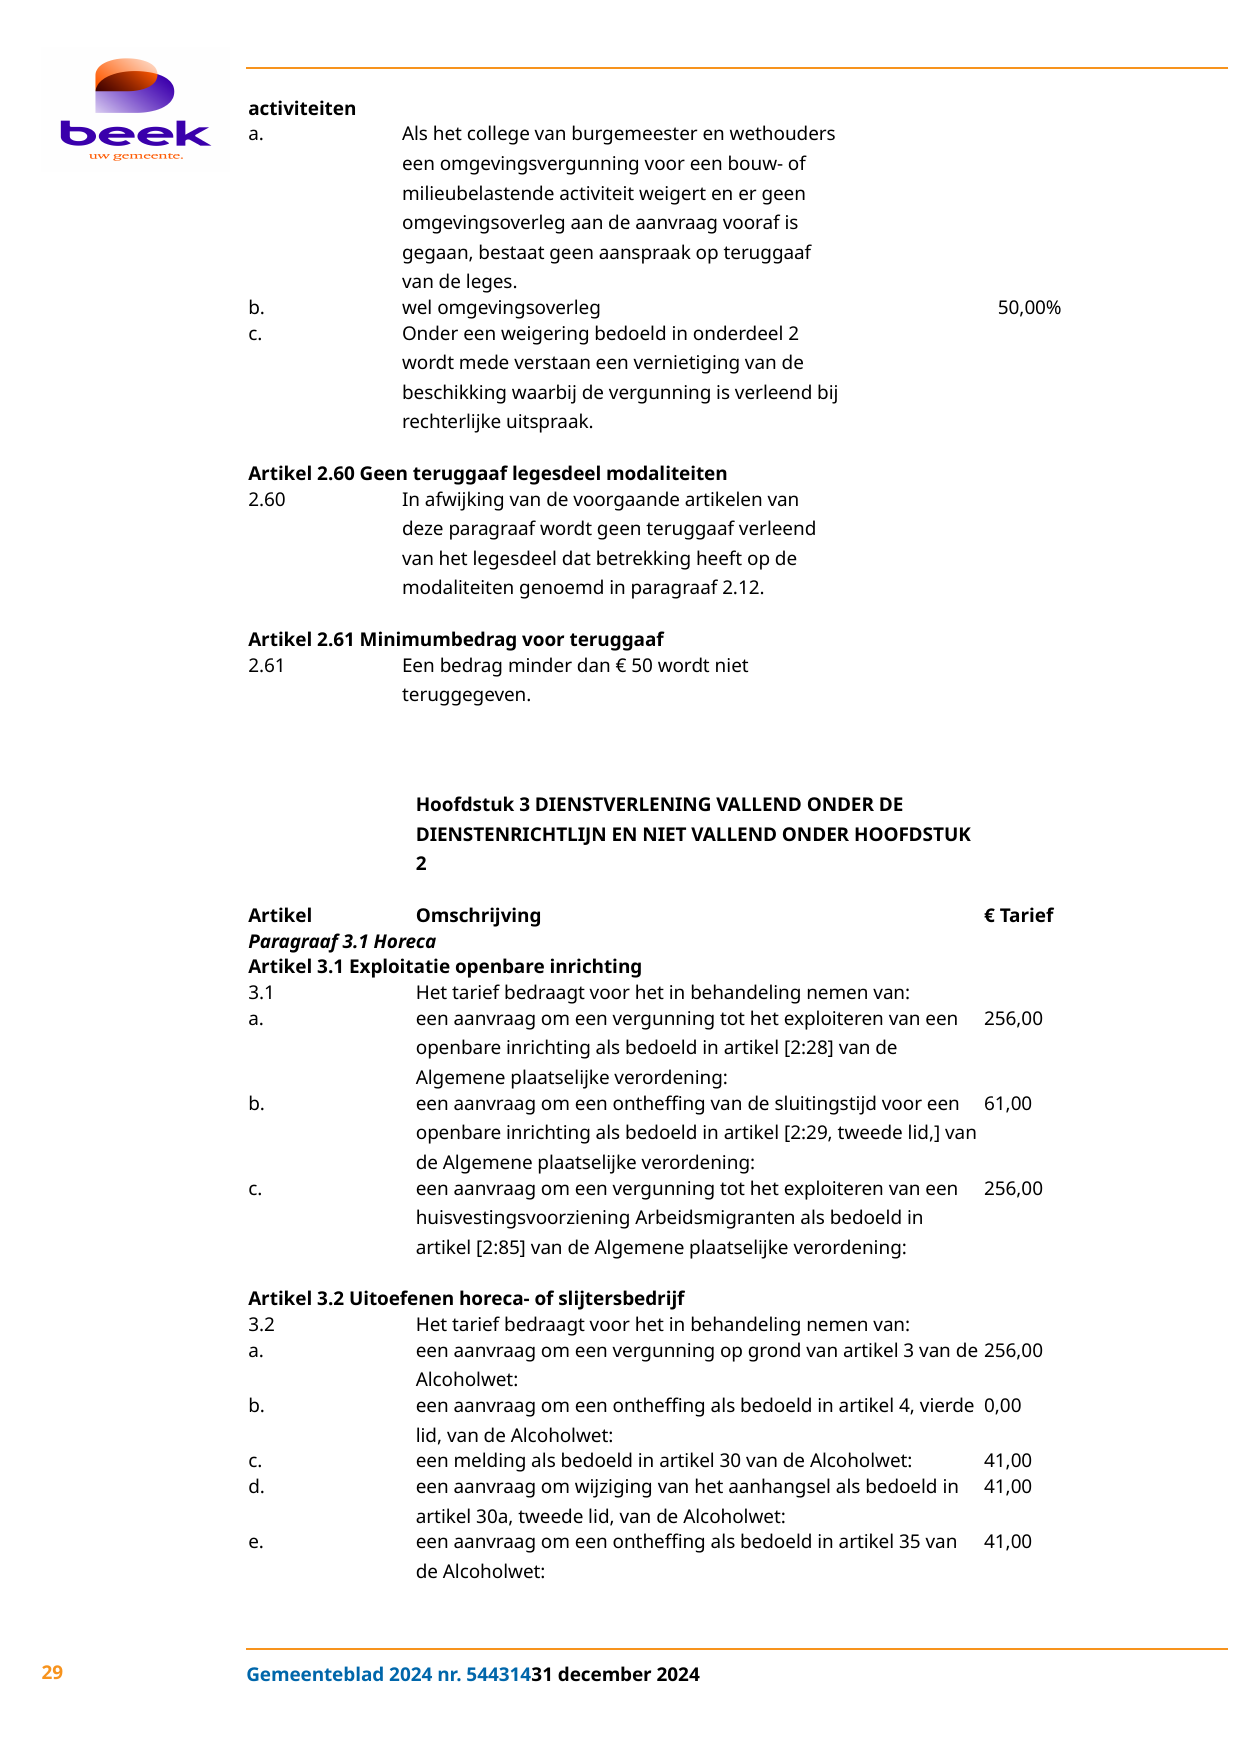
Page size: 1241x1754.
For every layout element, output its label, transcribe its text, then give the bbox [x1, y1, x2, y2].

table_cell [984, 954, 1152, 979]
table_cell [248, 1260, 416, 1285]
table_cell [984, 1260, 1152, 1285]
table_cell een aanvraag om een vergunning tot het exploiteren van een huisvestingsvoorziening Arbeidsmigranten als bedoeld in artikel [2:85] van de Algemene plaatselijke verordening: [416, 1175, 984, 1260]
table_cell een aanvraag om een vergunning tot het exploiteren van een openbare inrichting als bedoeld in artikel [2:28] van de Algemene plaatselijke verordening: [416, 1005, 984, 1090]
table_cell [998, 600, 1152, 626]
table_cell c. [248, 1448, 416, 1473]
table_cell [844, 320, 998, 434]
table_header [984, 791, 1152, 876]
table_cell Omschrijving [416, 902, 984, 928]
table_cell 41,00 [984, 1529, 1152, 1584]
table_cell c. [248, 320, 402, 434]
table_cell [416, 1260, 984, 1285]
table_cell In afwijking van de voorgaande artikelen van deze paragraaf wordt geen teruggaaf verleend van het legesdeel dat betrekking heeft op de modaliteiten genoemd in paragraaf 2.12. [402, 486, 844, 600]
table_cell e. [248, 1529, 416, 1584]
picture [41, 47, 231, 172]
table_cell 256,00 [984, 1175, 1152, 1260]
table_cell Het tarief bedraagt voor het in behandeling nemen van: [416, 1311, 984, 1337]
table_cell 2.61 [248, 652, 402, 707]
table_cell [984, 876, 1152, 902]
table_cell 0,00 [984, 1392, 1152, 1447]
table_cell [998, 95, 1152, 121]
table_cell [248, 707, 402, 733]
table_cell [248, 733, 402, 758]
table_cell 256,00 [984, 1337, 1152, 1392]
table_cell a. [248, 1005, 416, 1090]
table_cell 2.60 [248, 486, 402, 600]
table_cell [984, 979, 1152, 1005]
table_cell [844, 294, 998, 320]
table_cell [998, 121, 1152, 294]
table_cell Als het college van burgemeester en wethouders een omgevingsvergunning voor een bouw- of milieubelastende activiteit weigert en er geen omgevingsoverleg aan de aanvraag vooraf is gegaan, bestaat geen aanspraak op teruggaaf van de leges. [402, 121, 844, 294]
table_cell 61,00 [984, 1090, 1152, 1175]
table_cell activiteiten [248, 95, 844, 121]
table_cell [248, 1584, 416, 1609]
table_cell een aanvraag om een vergunning op grond van artikel 3 van de Alcoholwet: [416, 1337, 984, 1392]
table_cell [844, 707, 998, 733]
table_cell [998, 486, 1152, 600]
table_cell [984, 1584, 1152, 1609]
table_cell 41,00 [984, 1448, 1152, 1473]
table_cell Artikel 3.1 Exploitatie openbare inrichting [248, 954, 984, 979]
table_cell [402, 733, 844, 758]
table_cell [998, 733, 1152, 758]
table_cell Onder een weigering bedoeld in onderdeel 2 wordt mede verstaan een vernietiging van de beschikking waarbij de vergunning is verleend bij rechterlijke uitspraak. [402, 320, 844, 434]
table_cell [248, 876, 416, 902]
table_cell [998, 652, 1152, 707]
table_cell c. [248, 1175, 416, 1260]
table_cell [998, 434, 1152, 460]
table_cell een aanvraag om wijziging van het aanhangsel als bedoeld in artikel 30a, tweede lid, van de Alcoholwet: [416, 1473, 984, 1528]
table_cell [998, 626, 1152, 652]
table_cell Artikel 2.60 Geen teruggaaf legesdeel modaliteiten [248, 460, 844, 486]
table_cell [248, 600, 402, 626]
table_cell [844, 626, 998, 652]
table_cell [248, 434, 402, 460]
table_cell [984, 1311, 1152, 1337]
table_cell [984, 928, 1152, 953]
table_header [248, 791, 416, 876]
table_cell 41,00 [984, 1473, 1152, 1528]
table_cell 50,00% [998, 294, 1152, 320]
table_cell b. [248, 1392, 416, 1447]
table_cell [998, 707, 1152, 733]
table_cell b. [248, 294, 402, 320]
table_cell 3.2 [248, 1311, 416, 1337]
table_cell [844, 434, 998, 460]
table_cell d. [248, 1473, 416, 1528]
table_cell [998, 460, 1152, 486]
table_cell Paragraaf 3.1 Horeca [248, 928, 984, 953]
table_cell [984, 1285, 1152, 1311]
table_cell [402, 600, 844, 626]
table_cell [844, 600, 998, 626]
table_cell Een bedrag minder dan € 50 wordt niet teruggegeven. [402, 652, 844, 707]
table_cell Artikel 2.61 Minimumbedrag voor teruggaaf [248, 626, 844, 652]
table_cell een melding als bedoeld in artikel 30 van de Alcoholwet: [416, 1448, 984, 1473]
table_cell [844, 486, 998, 600]
table_cell a. [248, 1337, 416, 1392]
table_cell [416, 876, 984, 902]
table_cell Het tarief bedraagt voor het in behandeling nemen van: [416, 979, 984, 1005]
table_cell Artikel [248, 902, 416, 928]
table_cell [844, 733, 998, 758]
table_cell b. [248, 1090, 416, 1175]
table_cell wel omgevingsoverleg [402, 294, 844, 320]
table_cell Artikel 3.2 Uitoefenen horeca- of slijtersbedrijf [248, 1285, 984, 1311]
table_cell een aanvraag om een ontheffing als bedoeld in artikel 35 van de Alcoholwet: [416, 1529, 984, 1584]
table_cell [998, 320, 1152, 434]
table_header Hoofdstuk 3 DIENSTVERLENING VALLEND ONDER DE DIENSTENRICHTLIJN EN NIET VALLEND ONDER HOOFDSTUK 2 [416, 791, 984, 876]
table_cell € Tarief [984, 902, 1152, 928]
table_cell een aanvraag om een ontheffing van de sluitingstijd voor een openbare inrichting als bedoeld in artikel [2:29, tweede lid,] van de Algemene plaatselijke verordening: [416, 1090, 984, 1175]
table_cell een aanvraag om een ontheffing als bedoeld in artikel 4, vierde lid, van de Alcoholwet: [416, 1392, 984, 1447]
table_cell [844, 652, 998, 707]
table_cell a. [248, 121, 402, 294]
table_cell [416, 1584, 984, 1609]
table_cell [844, 121, 998, 294]
table_cell [402, 434, 844, 460]
table_cell 256,00 [984, 1005, 1152, 1090]
table_cell [402, 707, 844, 733]
table_cell [844, 95, 998, 121]
table_cell [844, 460, 998, 486]
table_cell 3.1 [248, 979, 416, 1005]
